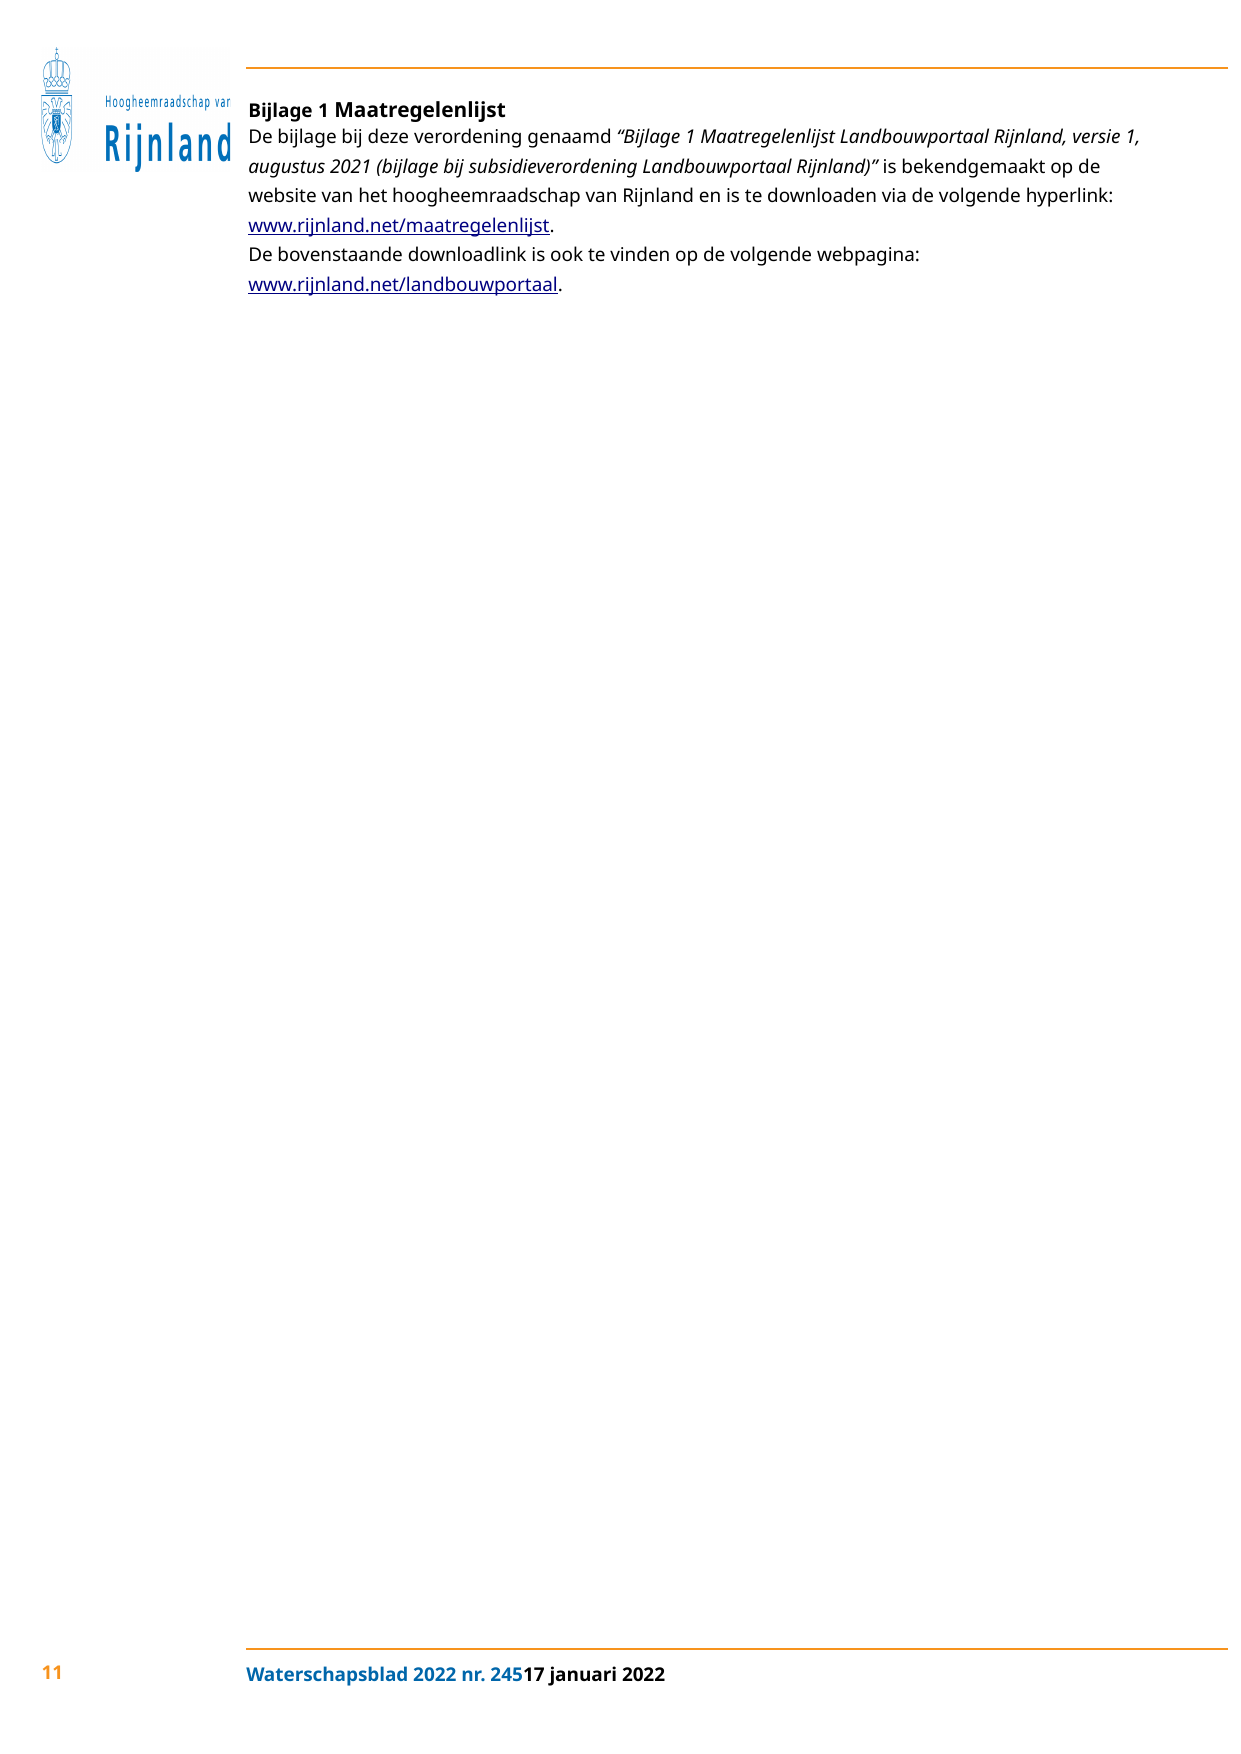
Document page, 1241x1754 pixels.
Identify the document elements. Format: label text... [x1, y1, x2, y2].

picture [41, 47, 231, 172]
text De bijlage bij deze verordening genaamd “Bijlage 1 Maatregelenlijst Landbouwportaal Rijnland, versie 1, augustus 2021 (bijlage bij subsidieverordening Landbouwportaal Rijnland)” is bekendgemaakt op de website van het hoogheemraadschap van Rijnland en is te downloaden via de volgende hyperlink: www.rijnland.net/maatregelenlijst. [248, 123, 1152, 238]
text De bovenstaande downloadlink is ook te vinden op de volgende webpagina: www.rijnland.net/landbouwportaal. [248, 242, 1152, 297]
text Bijlage 1 Maatregelenlijst [248, 95, 1152, 123]
